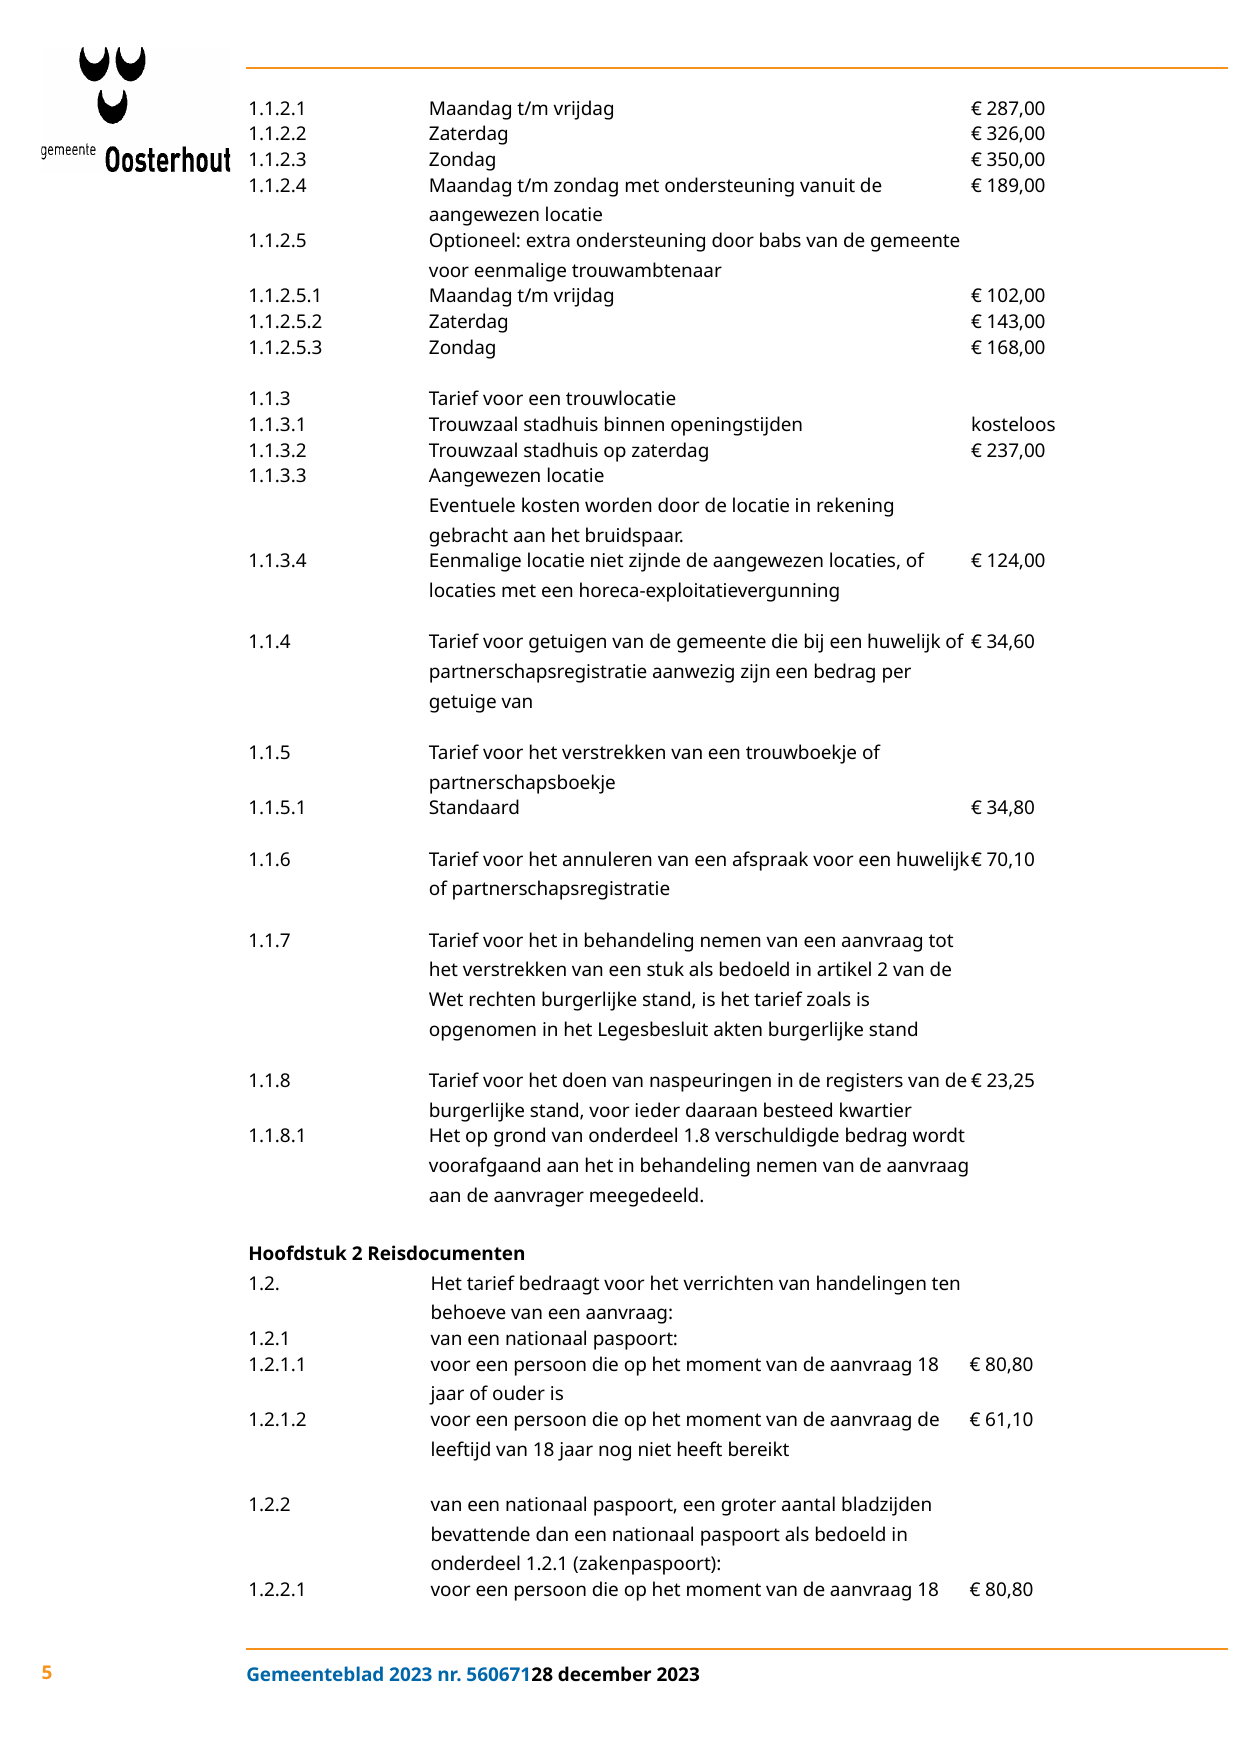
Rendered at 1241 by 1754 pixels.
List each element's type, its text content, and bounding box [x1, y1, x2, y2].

table_cell Tarief voor getuigen van de gemeente die bij een huwelijk of partnerschapsregistratie aanwezig zijn een bedrag per getuige van [429, 629, 971, 713]
table_cell € 143,00 [971, 308, 1152, 334]
table_cell [248, 901, 429, 927]
table_cell voor een persoon die op het moment van de aanvraag 18 [430, 1576, 969, 1602]
table_cell [971, 901, 1152, 927]
table_cell Tarief voor het in behandeling nemen van een aanvraag tot het verstrekken van een stuk als bedoeld in artikel 2 van de Wet rechten burgerlijke stand, is het tarief zoals is opgenomen in het Legesbesluit akten burgerlijke stand [429, 927, 971, 1042]
table_cell 1.1.3.4 [248, 548, 429, 603]
table_cell 1.2.1 [248, 1325, 430, 1351]
table_cell 1.1.3 [248, 386, 429, 411]
table_cell Tarief voor het annuleren van een afspraak voor een huwelijk of partnerschapsregistratie [429, 846, 971, 901]
table_cell 1.1.2.1 [248, 95, 429, 121]
table_cell [429, 603, 971, 629]
table_cell [429, 714, 971, 739]
table_cell [248, 360, 429, 386]
table_cell [248, 820, 429, 846]
table_cell 1.1.8.1 [248, 1123, 429, 1207]
table_cell [971, 927, 1152, 1042]
table_cell € 61,10 [969, 1406, 1152, 1462]
table_cell 1.1.3.3 [248, 463, 429, 548]
table_cell 1.1.2.5.1 [248, 283, 429, 308]
table_cell € 34,60 [971, 629, 1152, 713]
table_cell [971, 1123, 1152, 1207]
table_cell 1.1.2.3 [248, 146, 429, 172]
table_cell 1.1.2.2 [248, 121, 429, 146]
table_cell € 168,00 [971, 334, 1152, 360]
table_cell Zondag [429, 146, 971, 172]
table_cell Tarief voor een trouwlocatie [429, 386, 971, 411]
table_cell Eenmalige locatie niet zijnde de aangewezen locaties, of locaties met een horeca-exploitatievergunning [429, 548, 971, 603]
table_cell Zaterdag [429, 308, 971, 334]
table_cell [248, 714, 429, 739]
table_cell 1.1.3.2 [248, 437, 429, 463]
table_cell 1.1.6 [248, 846, 429, 901]
table_cell [248, 603, 429, 629]
table_cell 1.2.1.2 [248, 1406, 430, 1462]
table_cell 1.1.2.4 [248, 172, 429, 227]
table_cell [429, 820, 971, 846]
table_cell € 34,80 [971, 795, 1152, 820]
table_header 1.2. [248, 1270, 430, 1325]
table_cell [248, 1042, 429, 1067]
table_cell Het op grond van onderdeel 1.8 verschuldigde bedrag wordt voorafgaand aan het in behandeling nemen van de aanvraag aan de aanvrager meegedeeld. [429, 1123, 971, 1207]
table_cell Zaterdag [429, 121, 971, 146]
table_cell 1.1.8 [248, 1067, 429, 1123]
table_cell [971, 1042, 1152, 1067]
table_cell 1.2.1.1 [248, 1351, 430, 1406]
table_cell Trouwzaal stadhuis op zaterdag [429, 437, 971, 463]
table_cell 1.1.5 [248, 739, 429, 794]
table_cell € 70,10 [971, 846, 1152, 901]
table_cell [429, 901, 971, 927]
table_header [969, 1270, 1152, 1325]
table_cell 1.1.2.5.2 [248, 308, 429, 334]
table_cell Maandag t/m zondag met ondersteuning vanuit de aangewezen locatie [429, 172, 971, 227]
table_cell voor een persoon die op het moment van de aanvraag de leeftijd van 18 jaar nog niet heeft bereikt [430, 1406, 969, 1462]
table_cell € 102,00 [971, 283, 1152, 308]
table_cell [971, 820, 1152, 846]
table_cell 1.2.2.1 [248, 1576, 430, 1602]
table_cell [971, 360, 1152, 386]
table_cell [429, 360, 971, 386]
table_cell [969, 1462, 1152, 1576]
table_cell Zondag [429, 334, 971, 360]
table_cell van een nationaal paspoort, een groter aantal bladzijden bevattende dan een nationaal paspoort als bedoeld in onderdeel 1.2.1 (zakenpaspoort): [430, 1462, 969, 1576]
table_cell € 189,00 [971, 172, 1152, 227]
table_cell Optioneel: extra ondersteuning door babs van de gemeente voor eenmalige trouwambtenaar [429, 227, 971, 283]
table_cell Standaard [429, 795, 971, 820]
table_cell 1.1.5.1 [248, 795, 429, 820]
table_cell [971, 227, 1152, 283]
table_cell [971, 739, 1152, 794]
table_cell Tarief voor het doen van naspeuringen in de registers van de burgerlijke stand, voor ieder daaraan besteed kwartier [429, 1067, 971, 1123]
table_cell 1.1.7 [248, 927, 429, 1042]
table_cell € 80,80 [969, 1351, 1152, 1406]
table_cell € 350,00 [971, 146, 1152, 172]
table_cell 1.1.4 [248, 629, 429, 713]
table_cell € 80,80 [969, 1576, 1152, 1602]
text Hoofdstuk 2 Reisdocumenten [248, 1240, 1152, 1266]
table_cell Maandag t/m vrijdag [429, 95, 971, 121]
table_cell € 237,00 [971, 437, 1152, 463]
table_cell Aangewezen locatie Eventuele kosten worden door de locatie in rekening gebracht aan het bruidspaar. [429, 463, 971, 548]
table_cell Trouwzaal stadhuis binnen openingstijden [429, 411, 971, 437]
table_cell 1.1.3.1 [248, 411, 429, 437]
table_cell [971, 714, 1152, 739]
table_cell [969, 1325, 1152, 1351]
table_cell kosteloos [971, 411, 1152, 437]
table_cell € 23,25 [971, 1067, 1152, 1123]
table_cell € 124,00 [971, 548, 1152, 603]
table_cell van een nationaal paspoort: [430, 1325, 969, 1351]
table_cell voor een persoon die op het moment van de aanvraag 18 jaar of ouder is [430, 1351, 969, 1406]
table_cell [971, 463, 1152, 548]
table_cell Maandag t/m vrijdag [429, 283, 971, 308]
table_cell 1.2.2 [248, 1462, 430, 1576]
table_cell [429, 1042, 971, 1067]
table_cell [971, 603, 1152, 629]
table_header Het tarief bedraagt voor het verrichten van handelingen ten behoeve van een aanvraag: [430, 1270, 969, 1325]
table_cell Tarief voor het verstrekken van een trouwboekje of partnerschapsboekje [429, 739, 971, 794]
table_cell 1.1.2.5.3 [248, 334, 429, 360]
table_cell € 287,00 [971, 95, 1152, 121]
picture [41, 47, 231, 172]
table_cell € 326,00 [971, 121, 1152, 146]
table_cell 1.1.2.5 [248, 227, 429, 283]
table_cell [971, 386, 1152, 411]
